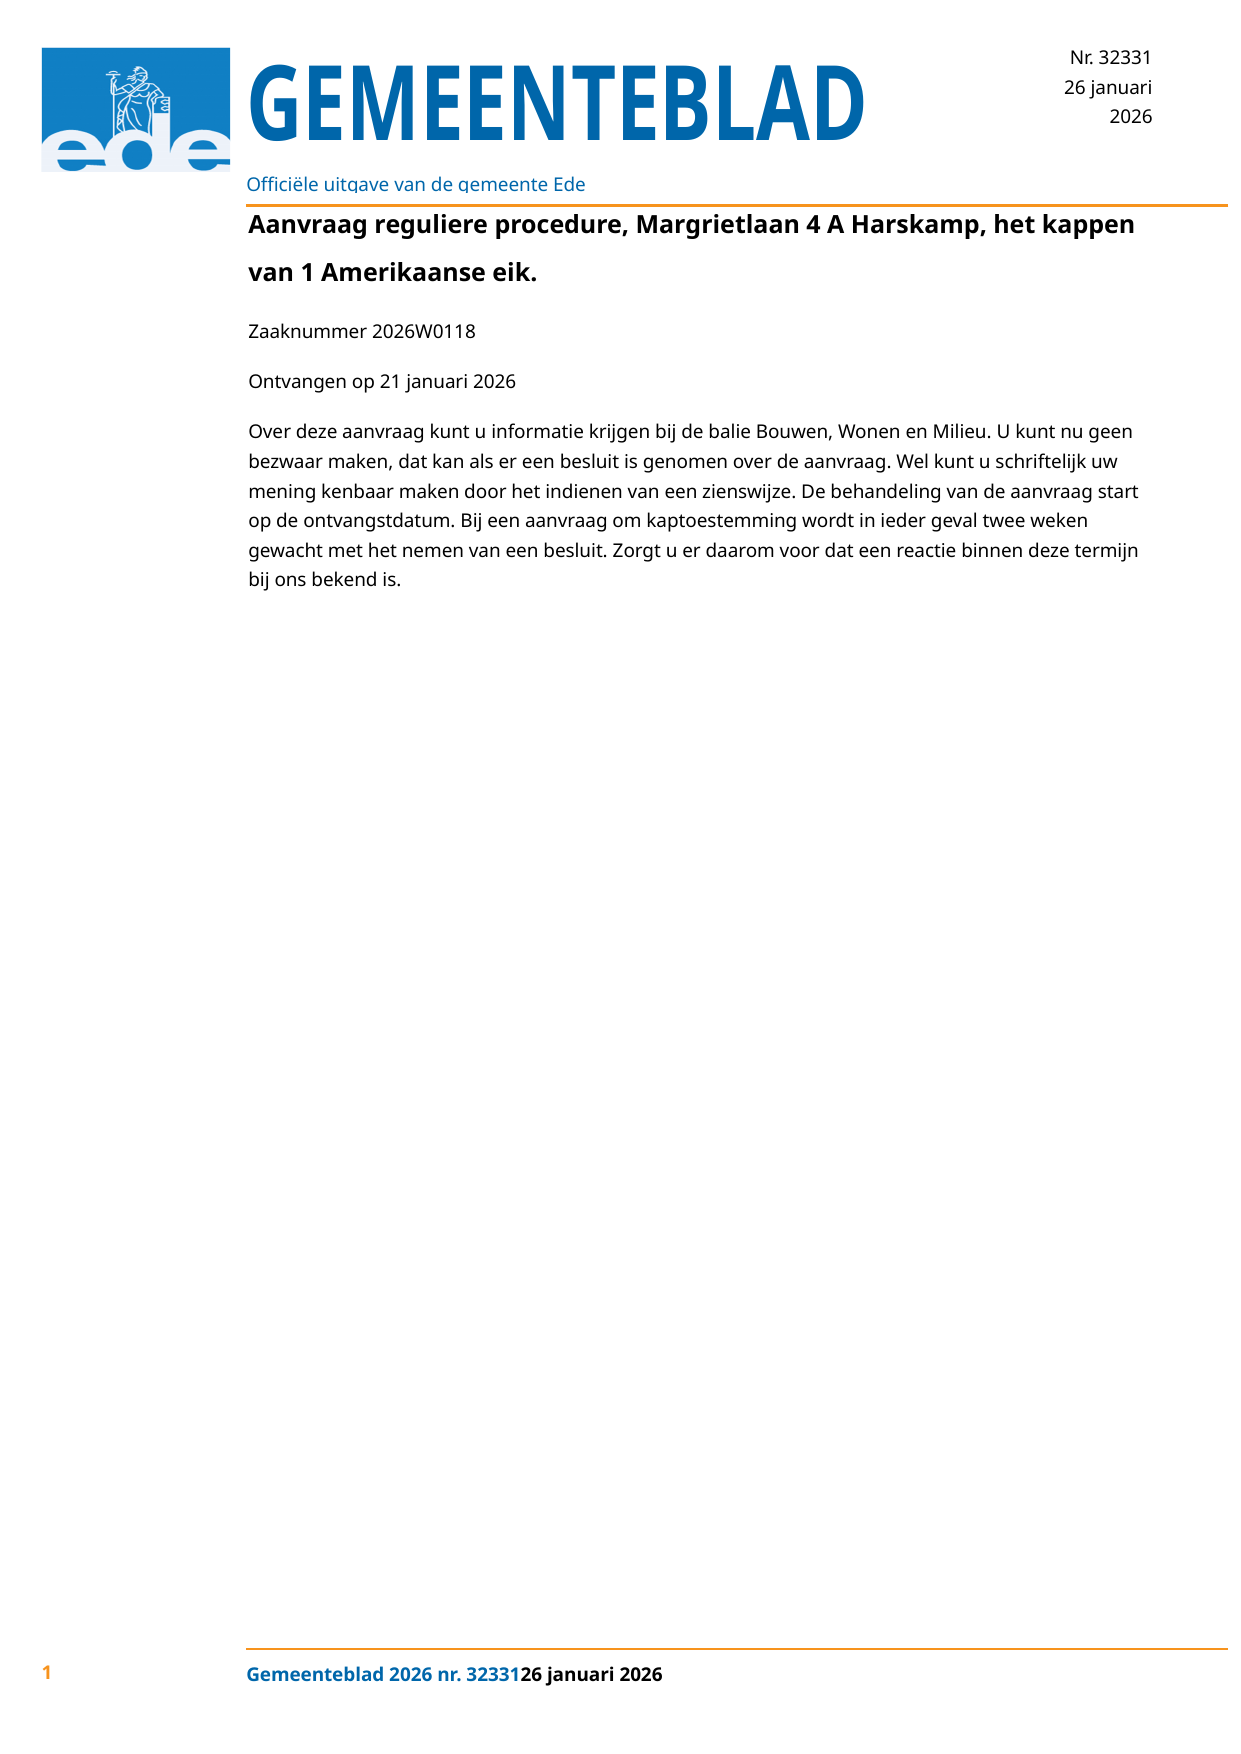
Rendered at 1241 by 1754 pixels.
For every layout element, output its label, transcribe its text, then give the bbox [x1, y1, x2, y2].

picture [41, 47, 231, 172]
text Zaaknummer 2026W0118 [248, 318, 1152, 344]
text Aanvraag reguliere procedure, Margrietlaan 4 A Harskamp, het kappen van 1 Amerikaanse eik. [248, 207, 1152, 288]
text Ontvangen op 21 januari 2026 [248, 368, 1152, 394]
text Over deze aanvraag kunt u informatie krijgen bij de balie Bouwen, Wonen en Milieu. U kunt nu geen bezwaar maken, dat kan als er een besluit is genomen over de aanvraag. Wel kunt u schriftelijk uw mening kenbaar maken door het indienen van een zienswijze. De behandeling van de aanvraag start op de ontvangstdatum. Bij een aanvraag om kaptoestemming wordt in ieder geval twee weken gewacht met het nemen van een besluit. Zorgt u er daarom voor dat een reactie binnen deze termijn bij ons bekend is. [248, 419, 1152, 592]
